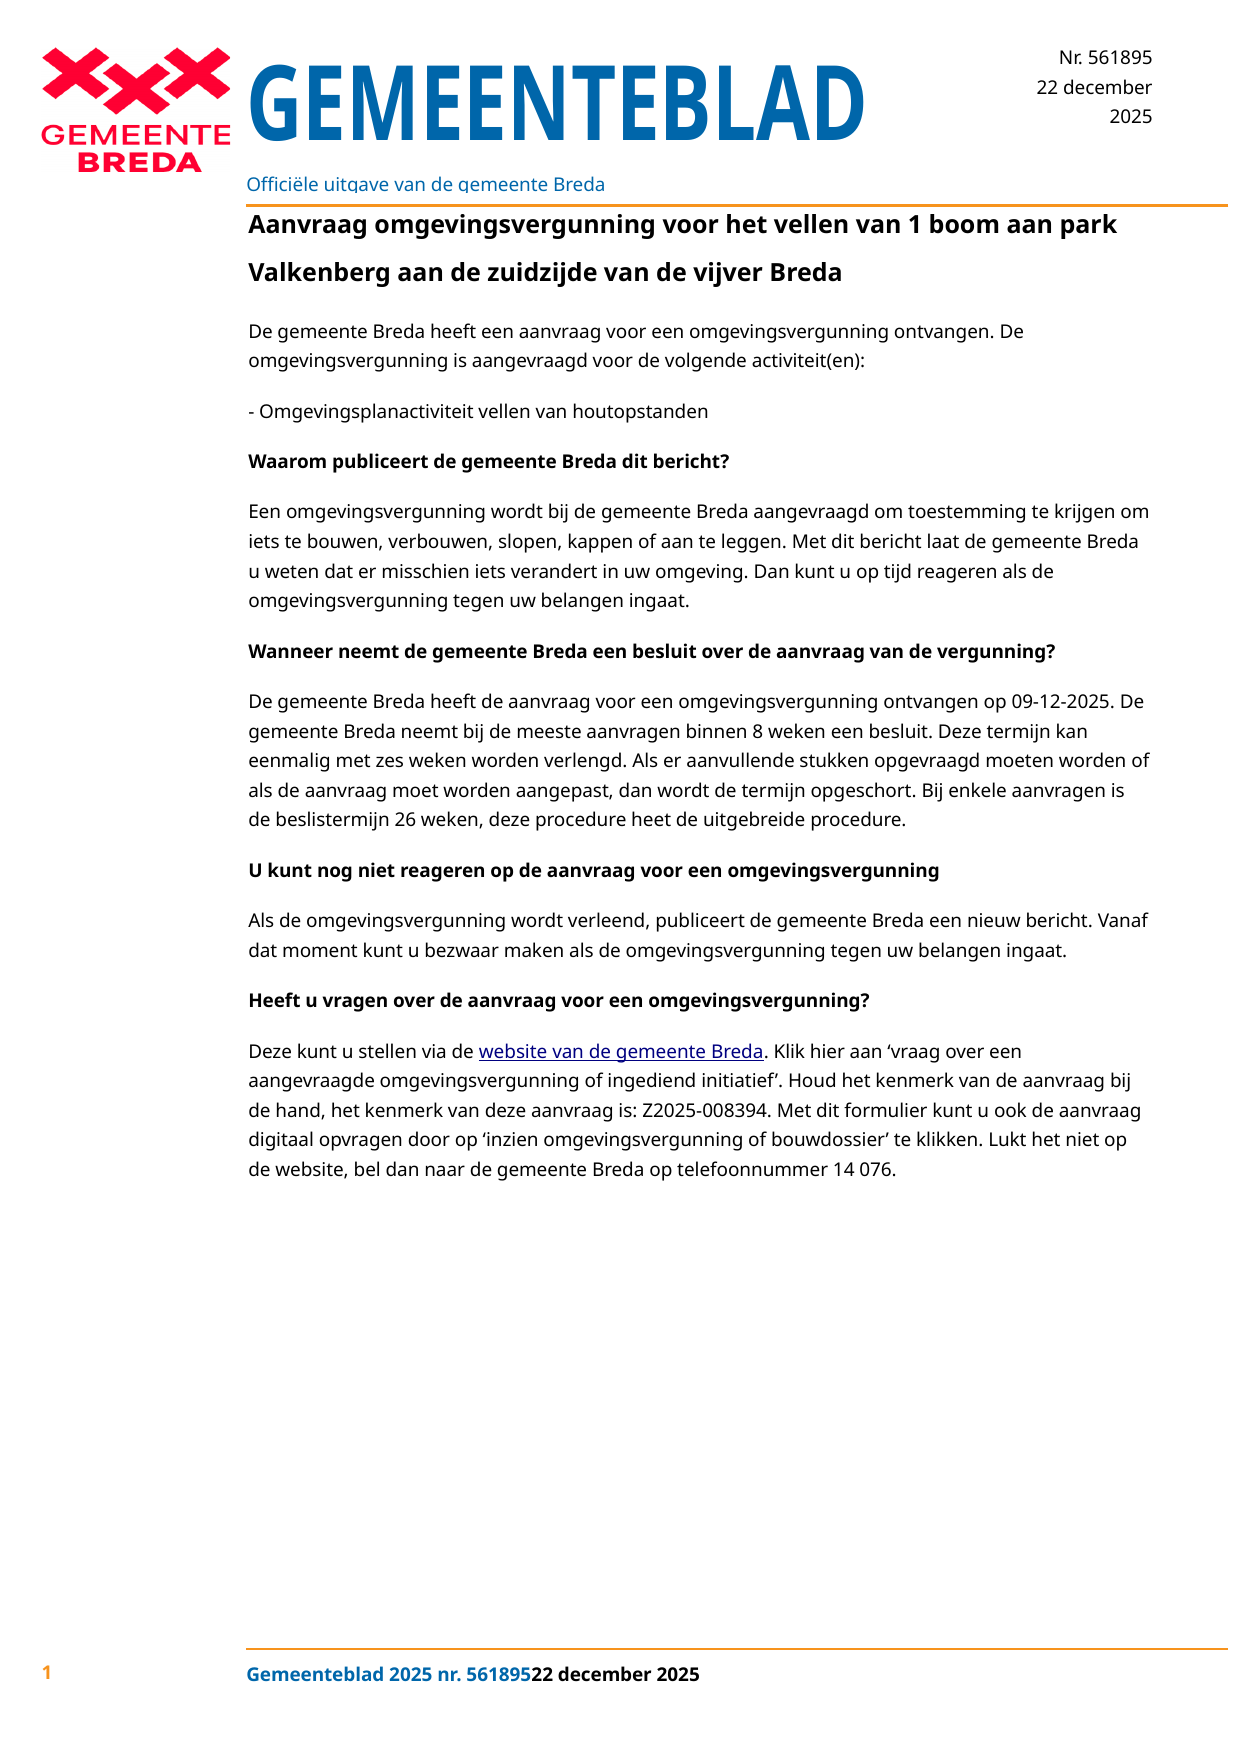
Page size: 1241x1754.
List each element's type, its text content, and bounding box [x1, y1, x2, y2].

text Aanvraag omgevingsvergunning voor het vellen van 1 boom aan park Valkenberg aan de zuidzijde van de vijver Breda [248, 207, 1152, 288]
text Wanneer neemt de gemeente Breda een besluit over de aanvraag van de vergunning? [248, 638, 1152, 664]
text - Omgevingsplanactiviteit vellen van houtopstanden [248, 398, 1152, 424]
text Een omgevingsvergunning wordt bij de gemeente Breda aangevraagd om toestemming te krijgen om iets te bouwen, verbouwen, slopen, kappen of aan te leggen. Met dit bericht laat de gemeente Breda u weten dat er misschien iets verandert in uw omgeving. Dan kunt u op tijd reageren als de omgevingsvergunning tegen uw belangen ingaat. [248, 499, 1152, 613]
text De gemeente Breda heeft de aanvraag voor een omgevingsvergunning ontvangen op 09-12-2025. De gemeente Breda neemt bij de meeste aanvragen binnen 8 weken een besluit. Deze termijn kan eenmalig met zes weken worden verlengd. Als er aanvullende stukken opgevraagd moeten worden of als de aanvraag moet worden aangepast, dan wordt de termijn opgeschort. Bij enkele aanvragen is de beslistermijn 26 weken, deze procedure heet de uitgebreide procedure. [248, 688, 1152, 832]
text Heeft u vragen over de aanvraag voor een omgevingsvergunning? [248, 987, 1152, 1013]
text De gemeente Breda heeft een aanvraag voor een omgevingsvergunning ontvangen. De omgevingsvergunning is aangevraagd voor de volgende activiteit(en): [248, 318, 1152, 373]
picture [41, 47, 231, 172]
text Deze kunt u stellen via de website van de gemeente Breda. Klik hier aan ‘vraag over een aangevraagde omgevingsvergunning of ingediend initiatief’. Houd het kenmerk van de aanvraag bij de hand, het kenmerk van deze aanvraag is: Z2025-008394. Met dit formulier kunt u ook de aanvraag digitaal opvragen door op ‘inzien omgevingsvergunning of bouwdossier’ te klikken. Lukt het niet op de website, bel dan naar de gemeente Breda op telefoonnummer 14 076. [248, 1038, 1152, 1182]
text U kunt nog niet reageren op de aanvraag voor een omgevingsvergunning [248, 857, 1152, 883]
text Waarom publiceert de gemeente Breda dit bericht? [248, 448, 1152, 474]
text Als de omgevingsvergunning wordt verleend, publiceert de gemeente Breda een nieuw bericht. Vanaf dat moment kunt u bezwaar maken als de omgevingsvergunning tegen uw belangen ingaat. [248, 907, 1152, 963]
